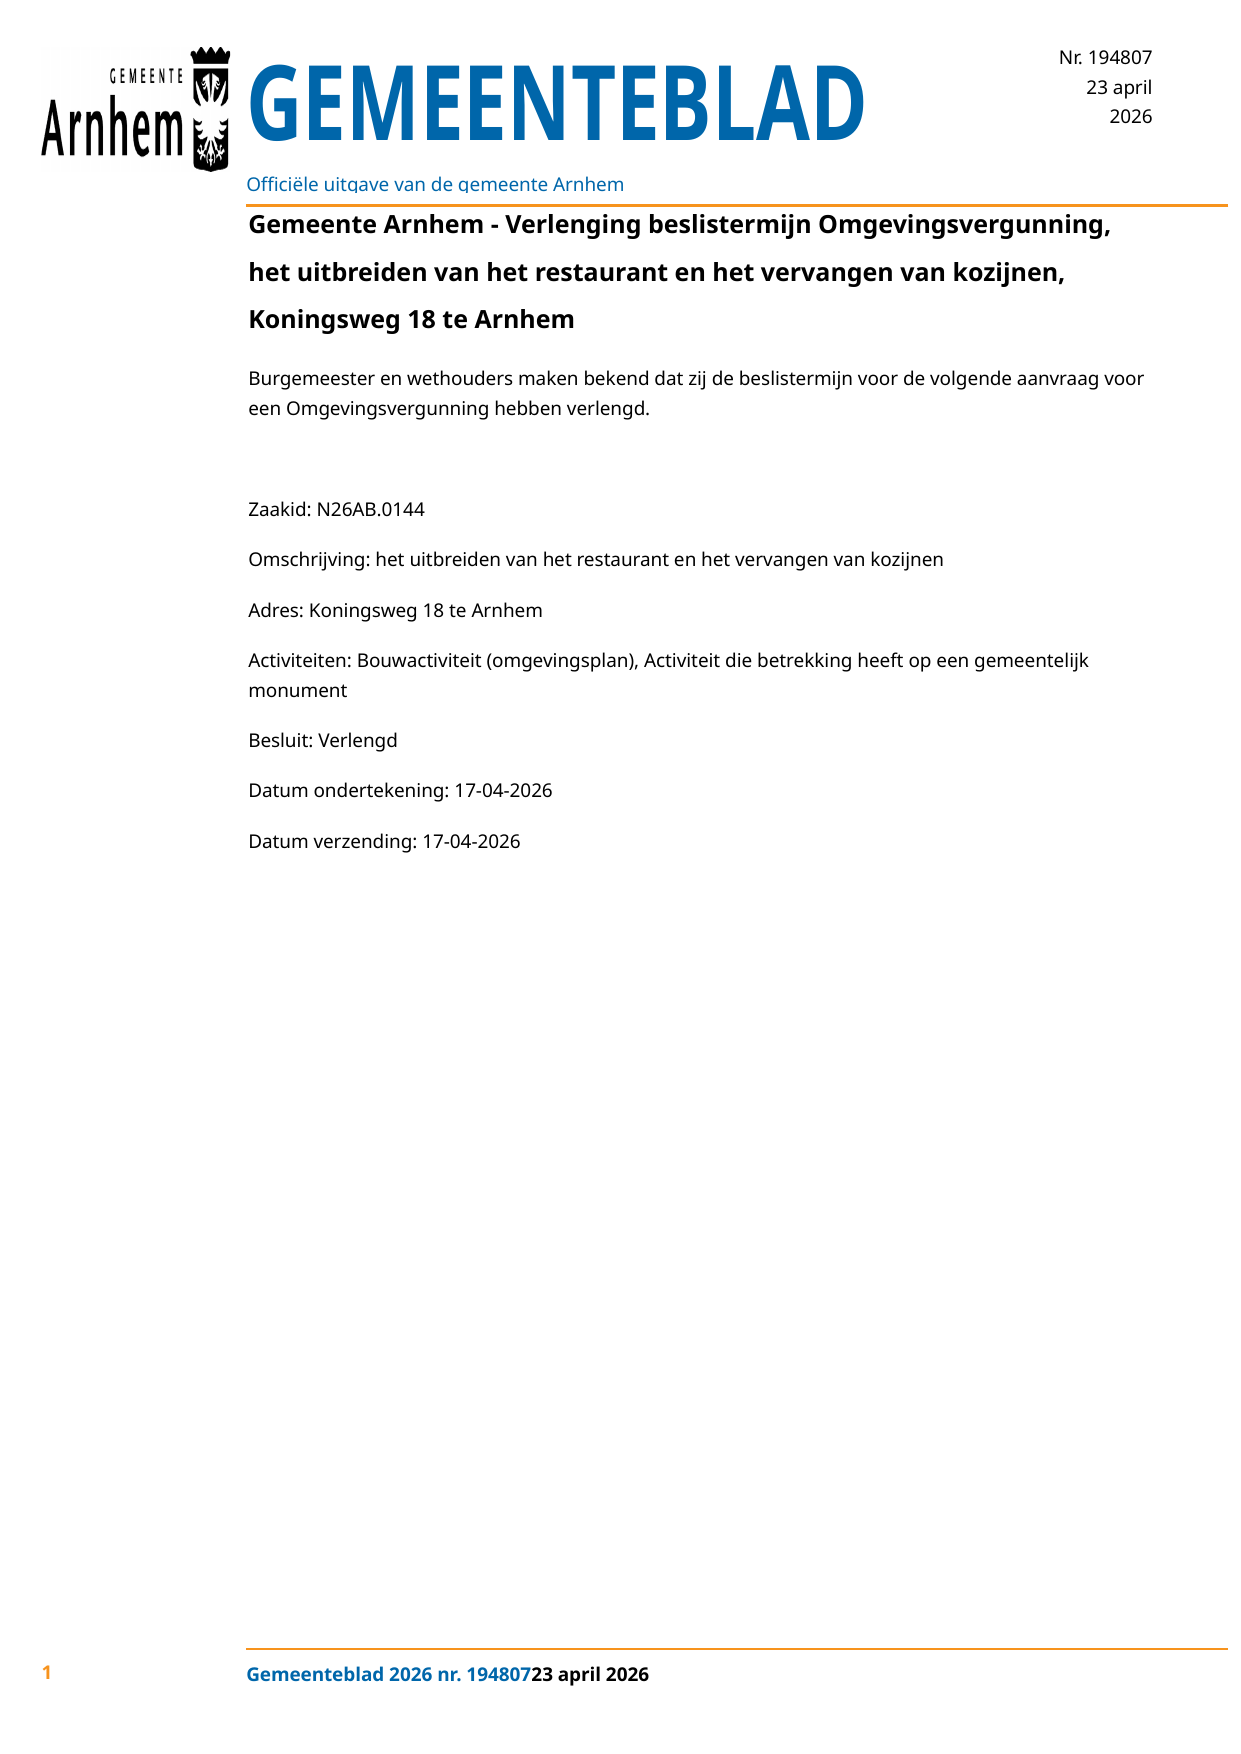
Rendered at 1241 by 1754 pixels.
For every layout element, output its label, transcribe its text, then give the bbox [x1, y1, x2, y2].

text Omschrijving: het uitbreiden van het restaurant en het vervangen van kozijnen [248, 546, 1152, 572]
text Besluit: Verlengd [248, 727, 1152, 753]
picture [41, 47, 231, 172]
text Zaakid: N26AB.0144 [248, 496, 1152, 522]
text Adres: Koningsweg 18 te Arnhem [248, 597, 1152, 622]
text Gemeente Arnhem - Verlenging beslistermijn Omgevingsvergunning, het uitbreiden van het restaurant en het vervangen van kozijnen, Koningsweg 18 te Arnhem [248, 207, 1152, 336]
text Datum ondertekening: 17-04-2026 [248, 778, 1152, 803]
text Burgemeester en wethouders maken bekend dat zij de beslistermijn voor de volgende aanvraag voor een Omgevingsvergunning hebben verlengd. [248, 366, 1152, 421]
text Datum verzending: 17-04-2026 [248, 828, 1152, 854]
text Activiteiten: Bouwactiviteit (omgevingsplan), Activiteit die betrekking heeft op een gemeentelijk monument [248, 647, 1152, 702]
